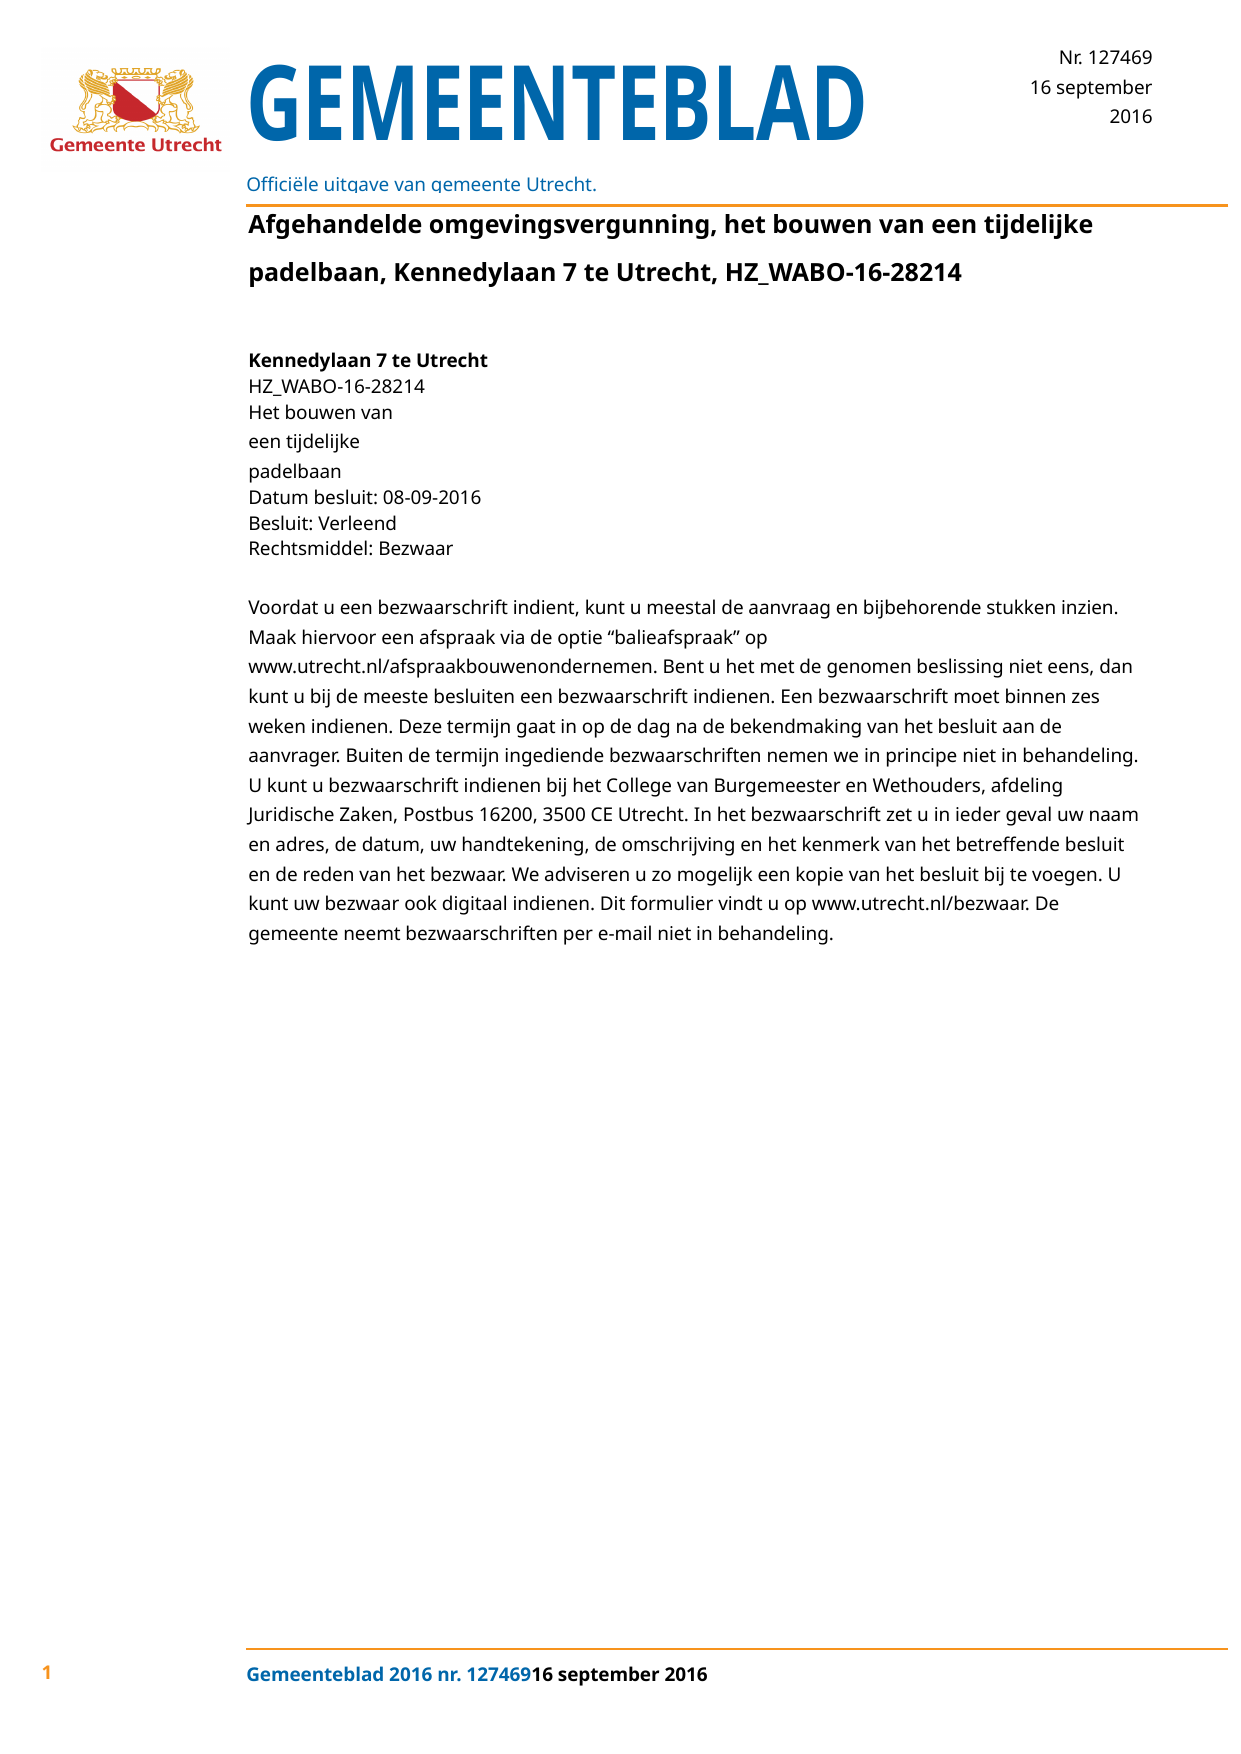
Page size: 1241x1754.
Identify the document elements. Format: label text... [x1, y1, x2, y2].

table_cell Het bouwen van een tijdelijke padelbaan [248, 399, 429, 484]
table_cell Besluit: Verleend [248, 510, 1152, 535]
picture [41, 47, 231, 172]
table_cell Rechtsmiddel: Bezwaar Voordat u een bezwaarschrift indient, kunt u meestal de aanvraag en bijbehorende stukken inzien. Maak hiervoor een afspraak via de optie “balieafspraak” op www.utrecht.nl/afspraakbouwenondernemen. Bent u het met de genomen beslissing niet eens, dan kunt u bij de meeste besluiten een bezwaarschrift indienen. Een bezwaarschrift moet binnen zes weken indienen. Deze termijn gaat in op de dag na de bekendmaking van het besluit aan de aanvrager. Buiten de termijn ingediende bezwaarschriften nemen we in principe niet in behandeling. U kunt u bezwaarschrift indienen bij het College van Burgemeester en Wethouders, afdeling Juridische Zaken, Postbus 16200, 3500 CE Utrecht. In het bezwaarschrift zet u in ieder geval uw naam en adres, de datum, uw handtekening, de omschrijving en het kenmerk van het betreffende besluit en de reden van het bezwaar. We adviseren u zo mogelijk een kopie van het besluit bij te voegen. U kunt uw bezwaar ook digitaal indienen. Dit formulier vindt u op www.utrecht.nl/bezwaar. De gemeente neemt bezwaarschriften per e-mail niet in behandeling. [248, 535, 1152, 946]
table_cell Datum besluit: 08-09-2016 [248, 484, 790, 510]
table_cell HZ_WABO-16-28214 [248, 373, 790, 399]
table_header Kennedylaan 7 te Utrecht [248, 348, 971, 373]
text Afgehandelde omgevingsvergunning, het bouwen van een tijdelijke padelbaan, Kennedylaan 7 te Utrecht, HZ_WABO-16-28214 [248, 207, 1152, 288]
